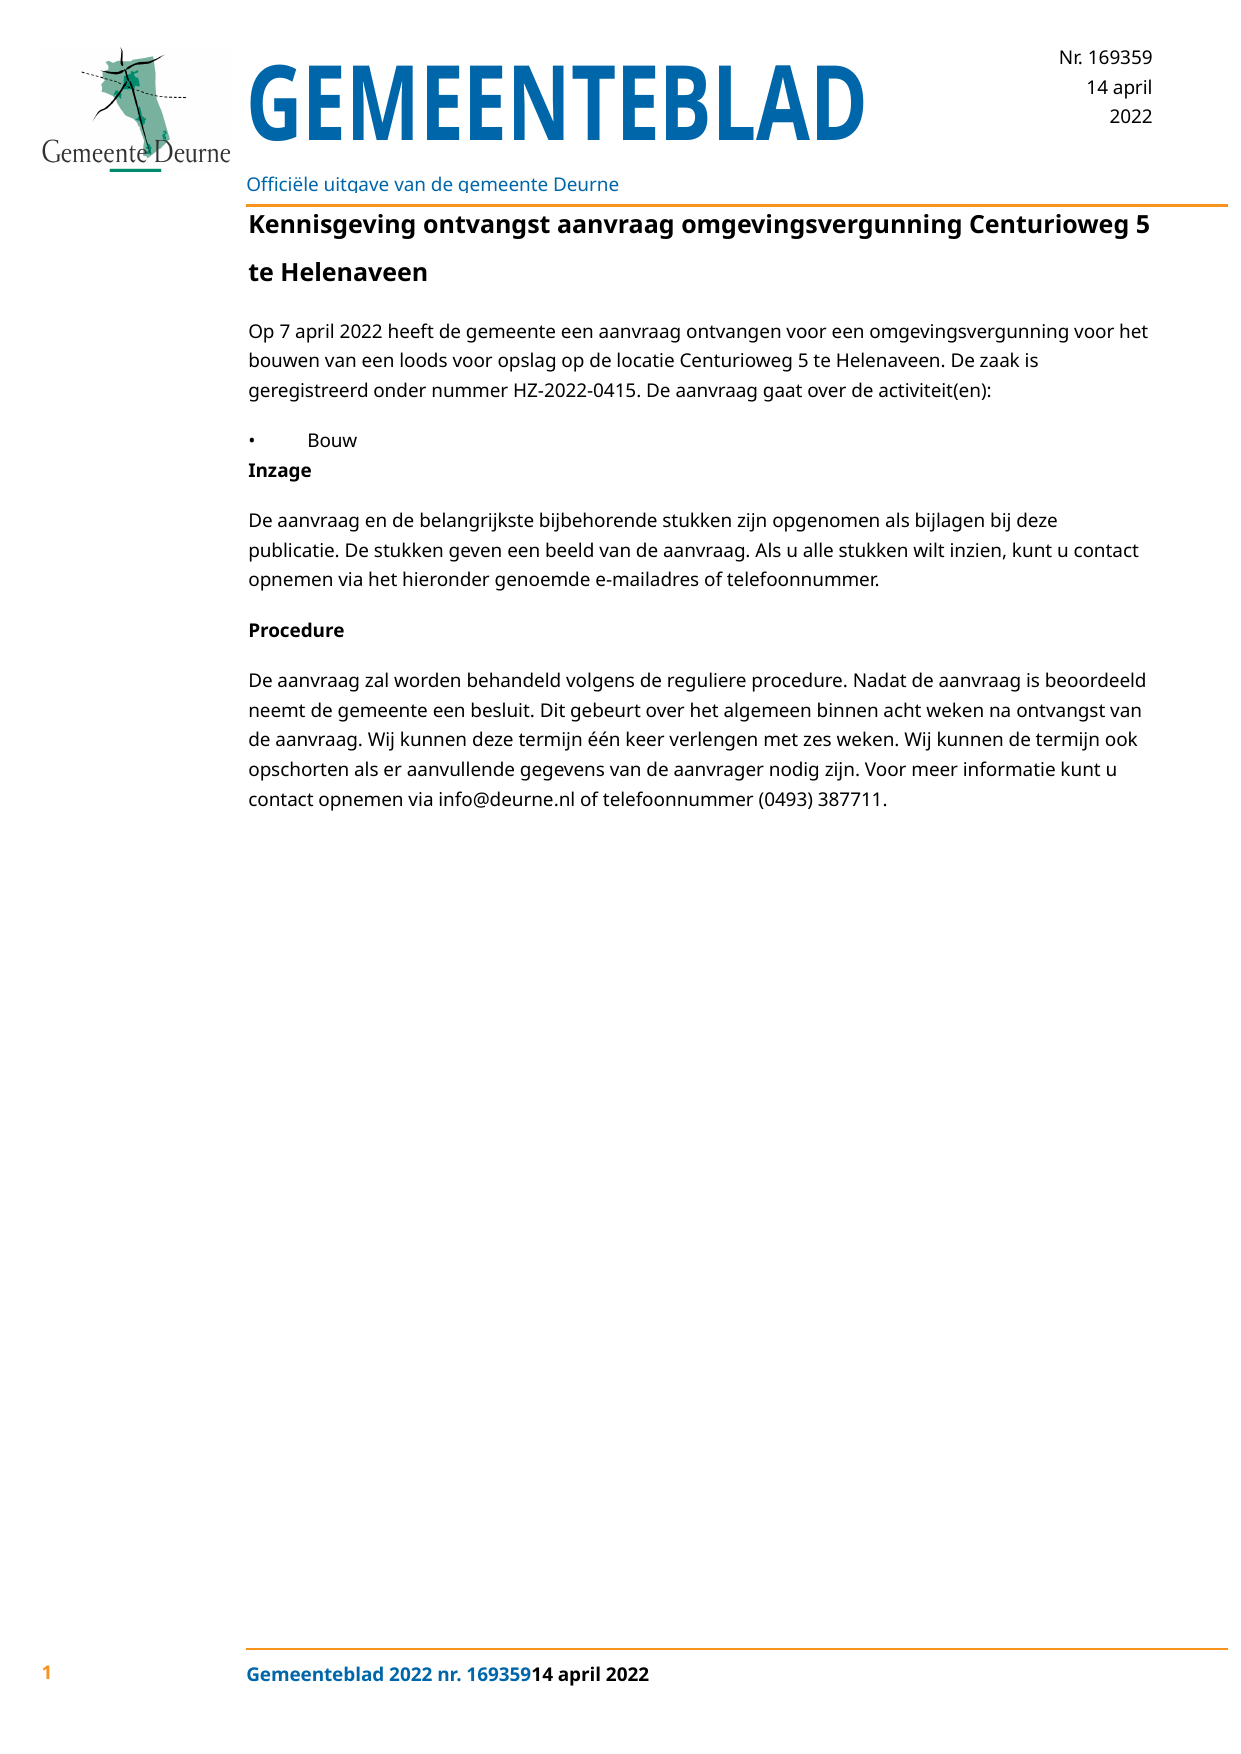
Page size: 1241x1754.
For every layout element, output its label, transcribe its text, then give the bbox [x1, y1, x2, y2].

text Inzage [248, 457, 1152, 483]
text De aanvraag zal worden behandeld volgens de reguliere procedure. Nadat de aanvraag is beoordeeld neemt de gemeente een besluit. Dit gebeurt over het algemeen binnen acht weken na ontvangst van de aanvraag. Wij kunnen deze termijn één keer verlengen met zes weken. Wij kunnen de termijn ook opschorten als er aanvullende gegevens van de aanvrager nodig zijn. Voor meer informatie kunt u contact opnemen via info@deurne.nl of telefoonnummer (0493) 387711. [248, 667, 1152, 812]
text Op 7 april 2022 heeft de gemeente een aanvraag ontvangen voor een omgevingsvergunning voor het bouwen van een loods voor opslag op de locatie Centurioweg 5 te Helenaveen. De zaak is geregistreerd onder nummer HZ-2022-0415. De aanvraag gaat over de activiteit(en): [248, 318, 1152, 403]
text Kennisgeving ontvangst aanvraag omgevingsvergunning Centurioweg 5 te Helenaveen [248, 207, 1152, 288]
picture [41, 47, 231, 172]
text De aanvraag en de belangrijkste bijbehorende stukken zijn opgenomen als bijlagen bij deze publicatie. De stukken geven een beeld van de aanvraag. Als u alle stukken wilt inzien, kunt u contact opnemen via het hieronder genoemde e-mailadres of telefoonnummer. [248, 507, 1152, 592]
text Procedure [248, 617, 1152, 643]
list Bouw [248, 427, 1152, 453]
